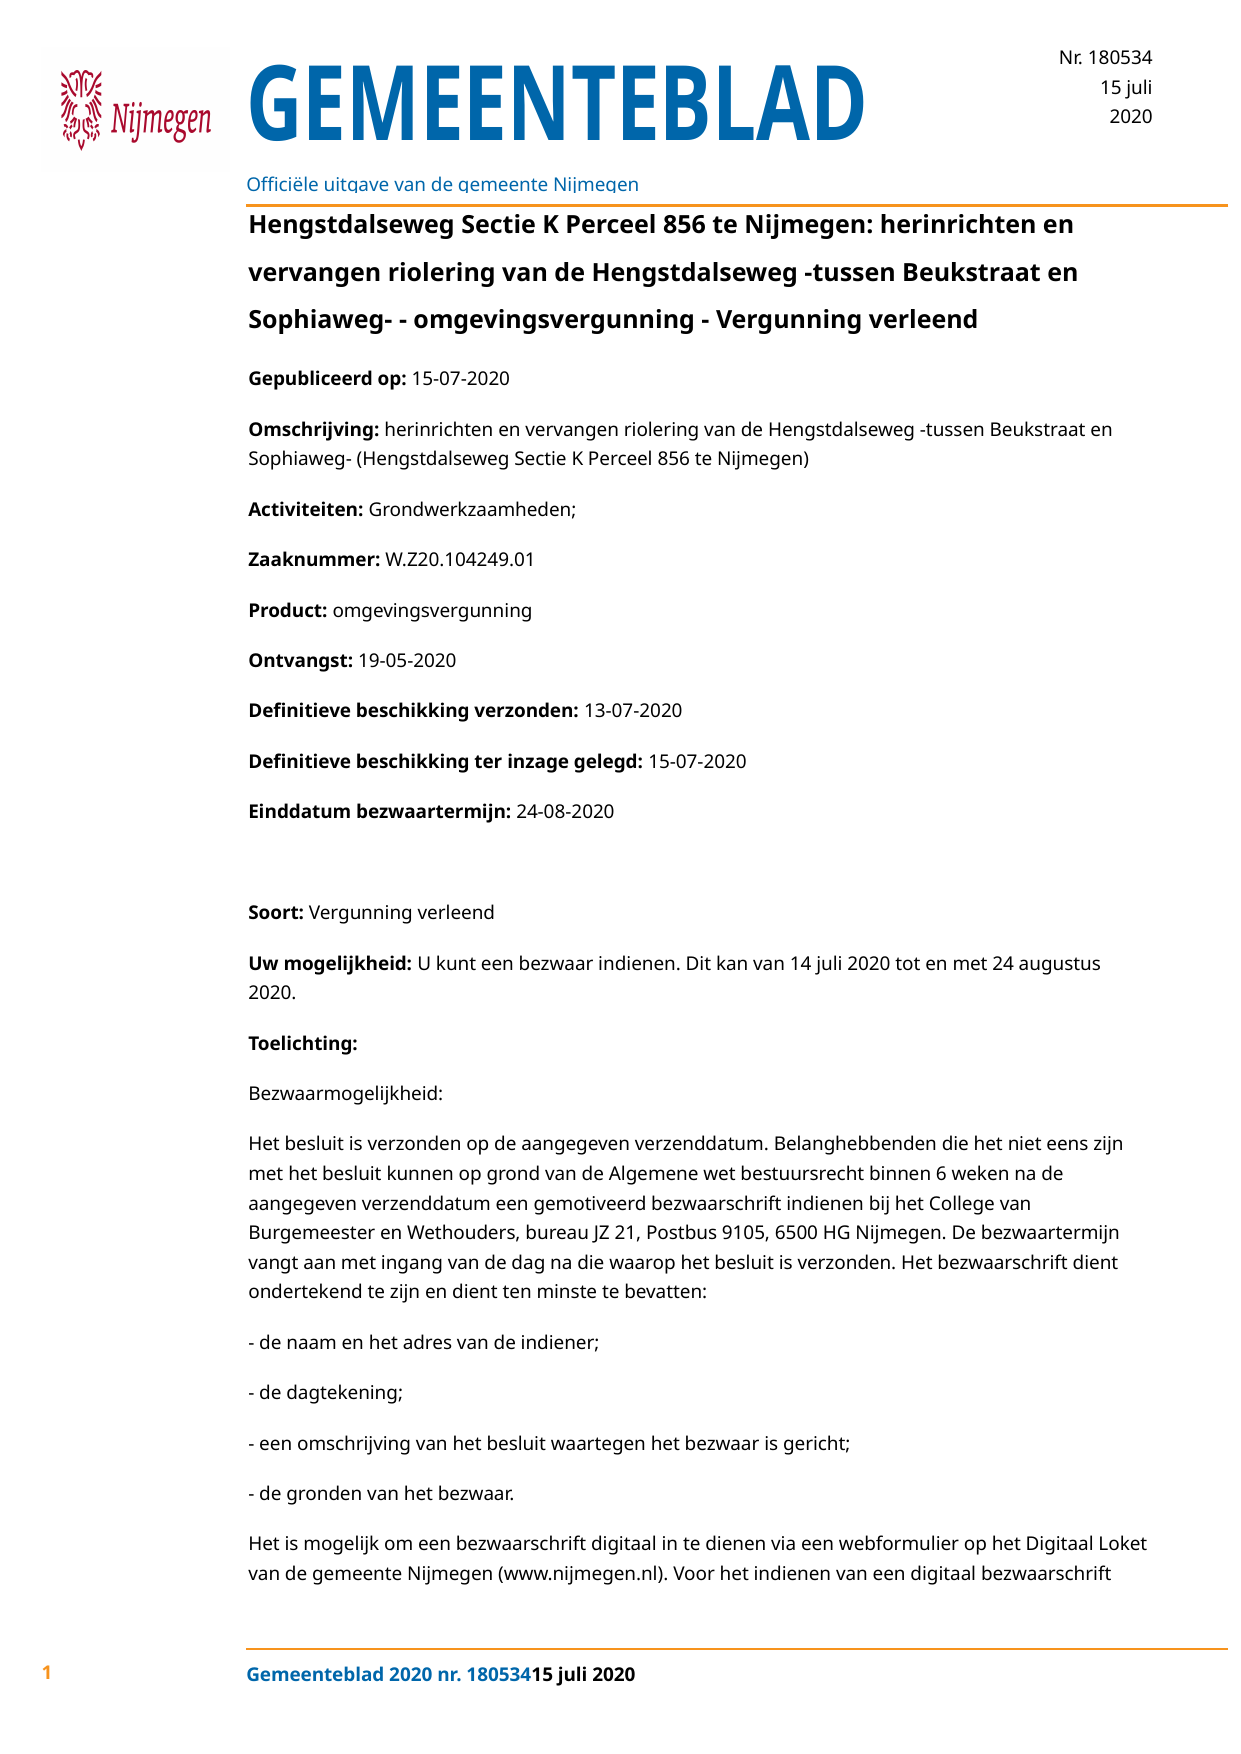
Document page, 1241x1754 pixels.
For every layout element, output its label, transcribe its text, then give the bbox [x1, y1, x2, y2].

text - de gronden van het bezwaar. [248, 1480, 1152, 1506]
text Omschrijving: herinrichten en vervangen riolering van de Hengstdalseweg -tussen Beukstraat en Sophiaweg- (Hengstdalseweg Sectie K Perceel 856 te Nijmegen) [248, 416, 1152, 471]
text Uw mogelijkheid: U kunt een bezwaar indienen. Dit kan van 14 juli 2020 tot en met 24 augustus 2020. [248, 950, 1152, 1005]
text Zaaknummer: W.Z20.104249.01 [248, 546, 1152, 572]
text Definitieve beschikking verzonden: 13-07-2020 [248, 698, 1152, 723]
text Hengstdalseweg Sectie K Perceel 856 te Nijmegen: herinrichten en vervangen riolering van de Hengstdalseweg -tussen Beukstraat en Sophiaweg- - omgevingsvergunning - Vergunning verleend [248, 207, 1152, 336]
text Toelichting: [248, 1030, 1152, 1055]
text Soort: Vergunning verleend [248, 899, 1152, 925]
text Definitieve beschikking ter inzage gelegd: 15-07-2020 [248, 748, 1152, 774]
text - de dagtekening; [248, 1379, 1152, 1405]
text - de naam en het adres van de indiener; [248, 1329, 1152, 1354]
text Ontvangst: 19-05-2020 [248, 647, 1152, 673]
picture [41, 47, 231, 172]
text Het besluit is verzonden op de aangegeven verzenddatum. Belanghebbenden die het niet eens zijn met het besluit kunnen op grond van de Algemene wet bestuursrecht binnen 6 weken na de aangegeven verzenddatum een gemotiveerd bezwaarschrift indienen bij het College van Burgemeester en Wethouders, bureau JZ 21, Postbus 9105, 6500 HG Nijmegen. De bezwaartermijn vangt aan met ingang van de dag na die waarop het besluit is verzonden. Het bezwaarschrift dient ondertekend te zijn en dient ten minste te bevatten: [248, 1131, 1152, 1304]
text - een omschrijving van het besluit waartegen het bezwaar is gericht; [248, 1430, 1152, 1455]
text Einddatum bezwaartermijn: 24-08-2020 [248, 798, 1152, 824]
text Activiteiten: Grondwerkzaamheden; [248, 496, 1152, 522]
text Product: omgevingsvergunning [248, 597, 1152, 622]
text Gepubliceerd op: 15-07-2020 [248, 366, 1152, 391]
text Bezwaarmogelijkheid: [248, 1080, 1152, 1106]
text Het is mogelijk om een bezwaarschrift digitaal in te dienen via een webformulier op het Digitaal Loket van de gemeente Nijmegen (www.nijmegen.nl). Voor het indienen van een digitaal bezwaarschrift [248, 1531, 1152, 1586]
